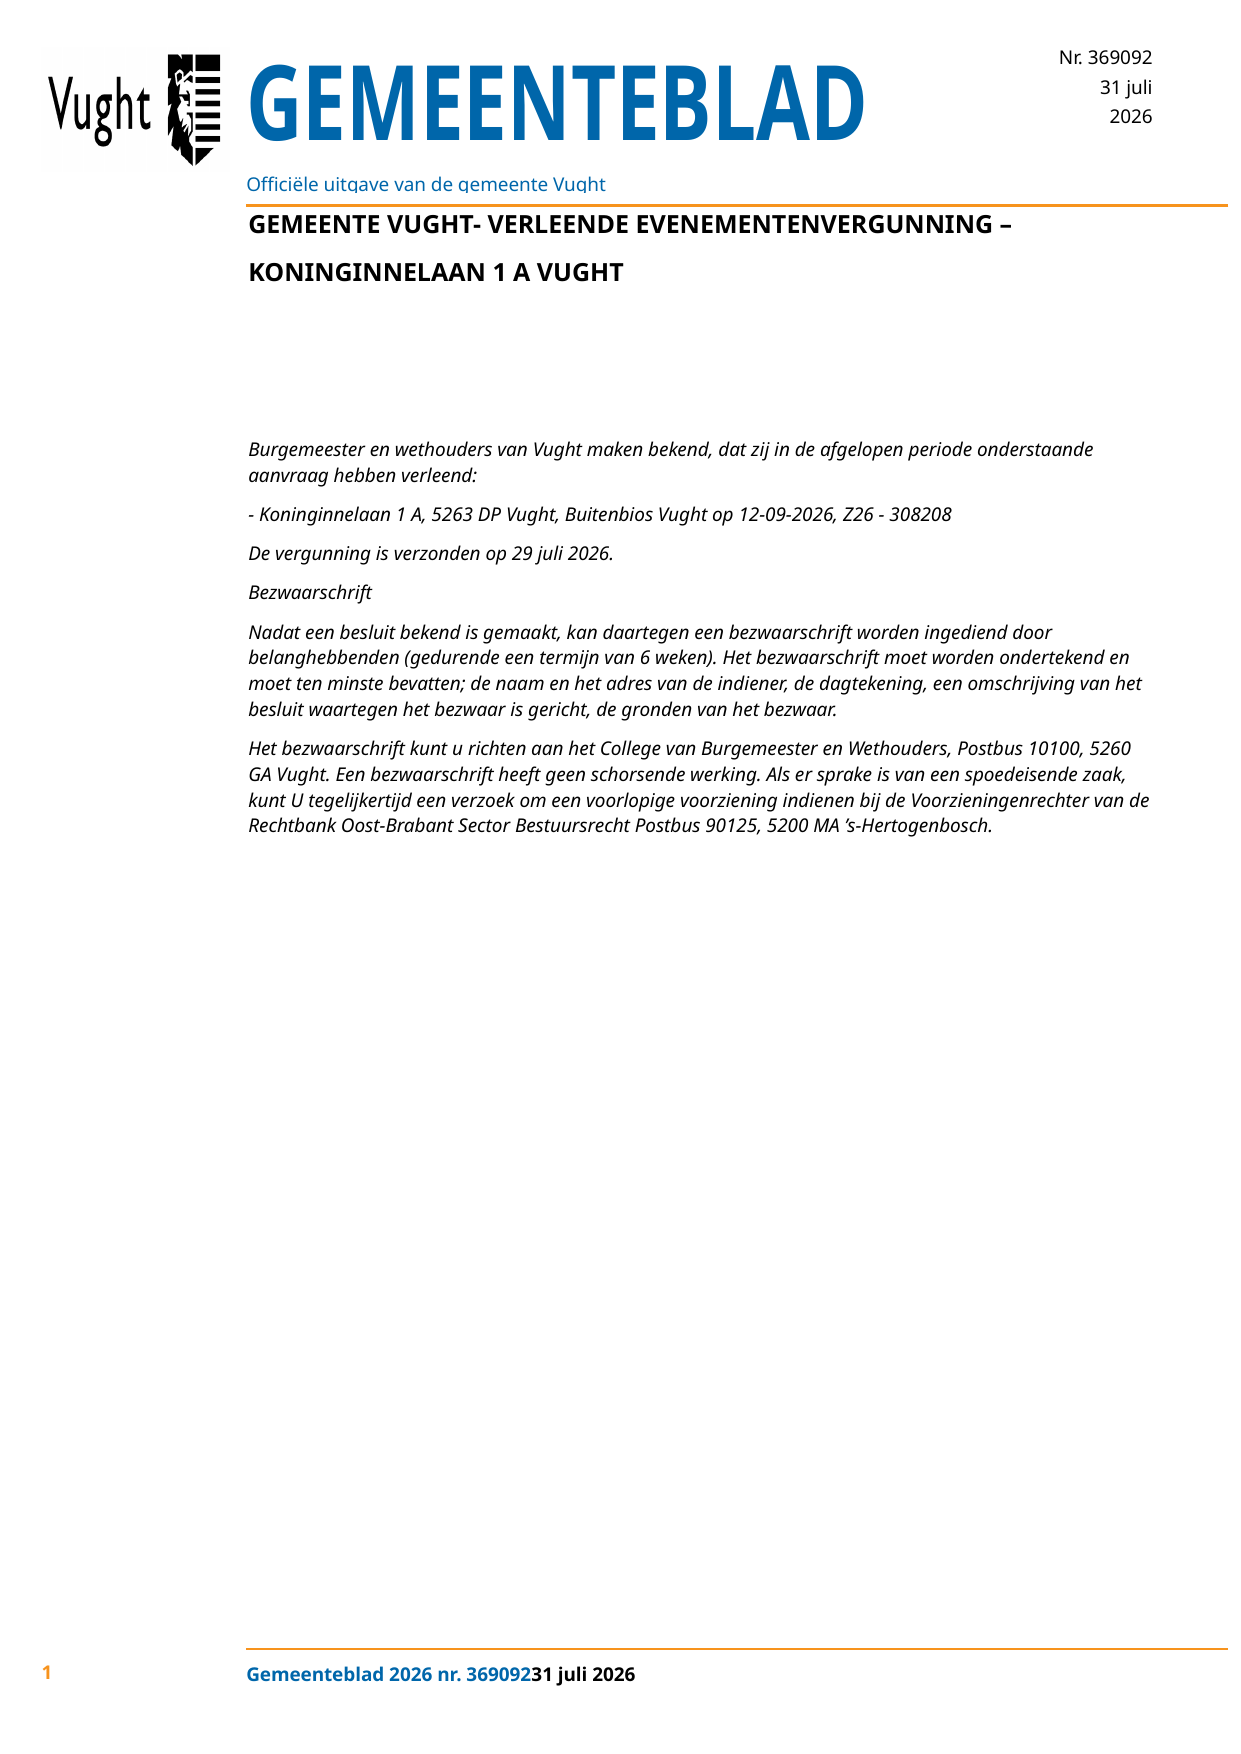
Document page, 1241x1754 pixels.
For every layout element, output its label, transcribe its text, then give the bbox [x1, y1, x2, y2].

text GEMEENTE VUGHT- VERLEENDE EVENEMENTENVERGUNNING – KONINGINNELAAN 1 A VUGHT [248, 207, 1152, 288]
text Burgemeester en wethouders van Vught maken bekend, dat zij in de afgelopen periode onderstaande aanvraag hebben verleend: [248, 436, 1152, 487]
text Het bezwaarschrift kunt u richten aan het College van Burgemeester en Wethouders, Postbus 10100, 5260 GA Vught. Een bezwaarschrift heeft geen schorsende werking. Als er sprake is van een spoedeisende zaak, kunt U tegelijkertijd een verzoek om een voorlopige voorziening indienen bij de Voorzieningenrechter van de Rechtbank Oost-Brabant Sector Bestuursrecht Postbus 90125, 5200 MA ’s-Hertogenbosch. [248, 735, 1152, 838]
text Nadat een besluit bekend is gemaakt, kan daartegen een bezwaarschrift worden ingediend door belanghebbenden (gedurende een termijn van 6 weken). Het bezwaarschrift moet worden ondertekend en moet ten minste bevatten; de naam en het adres van de indiener, de dagtekening, een omschrijving van het besluit waartegen het bezwaar is gericht, de gronden van het bezwaar. [248, 619, 1152, 722]
text Bezwaarschrift [248, 579, 1152, 605]
picture [41, 47, 231, 172]
text De vergunning is verzonden op 29 juli 2026. [248, 540, 1152, 566]
text - Koninginnelaan 1 A, 5263 DP Vught, Buitenbios Vught op 12-09-2026, Z26 - 308208 [248, 501, 1152, 527]
